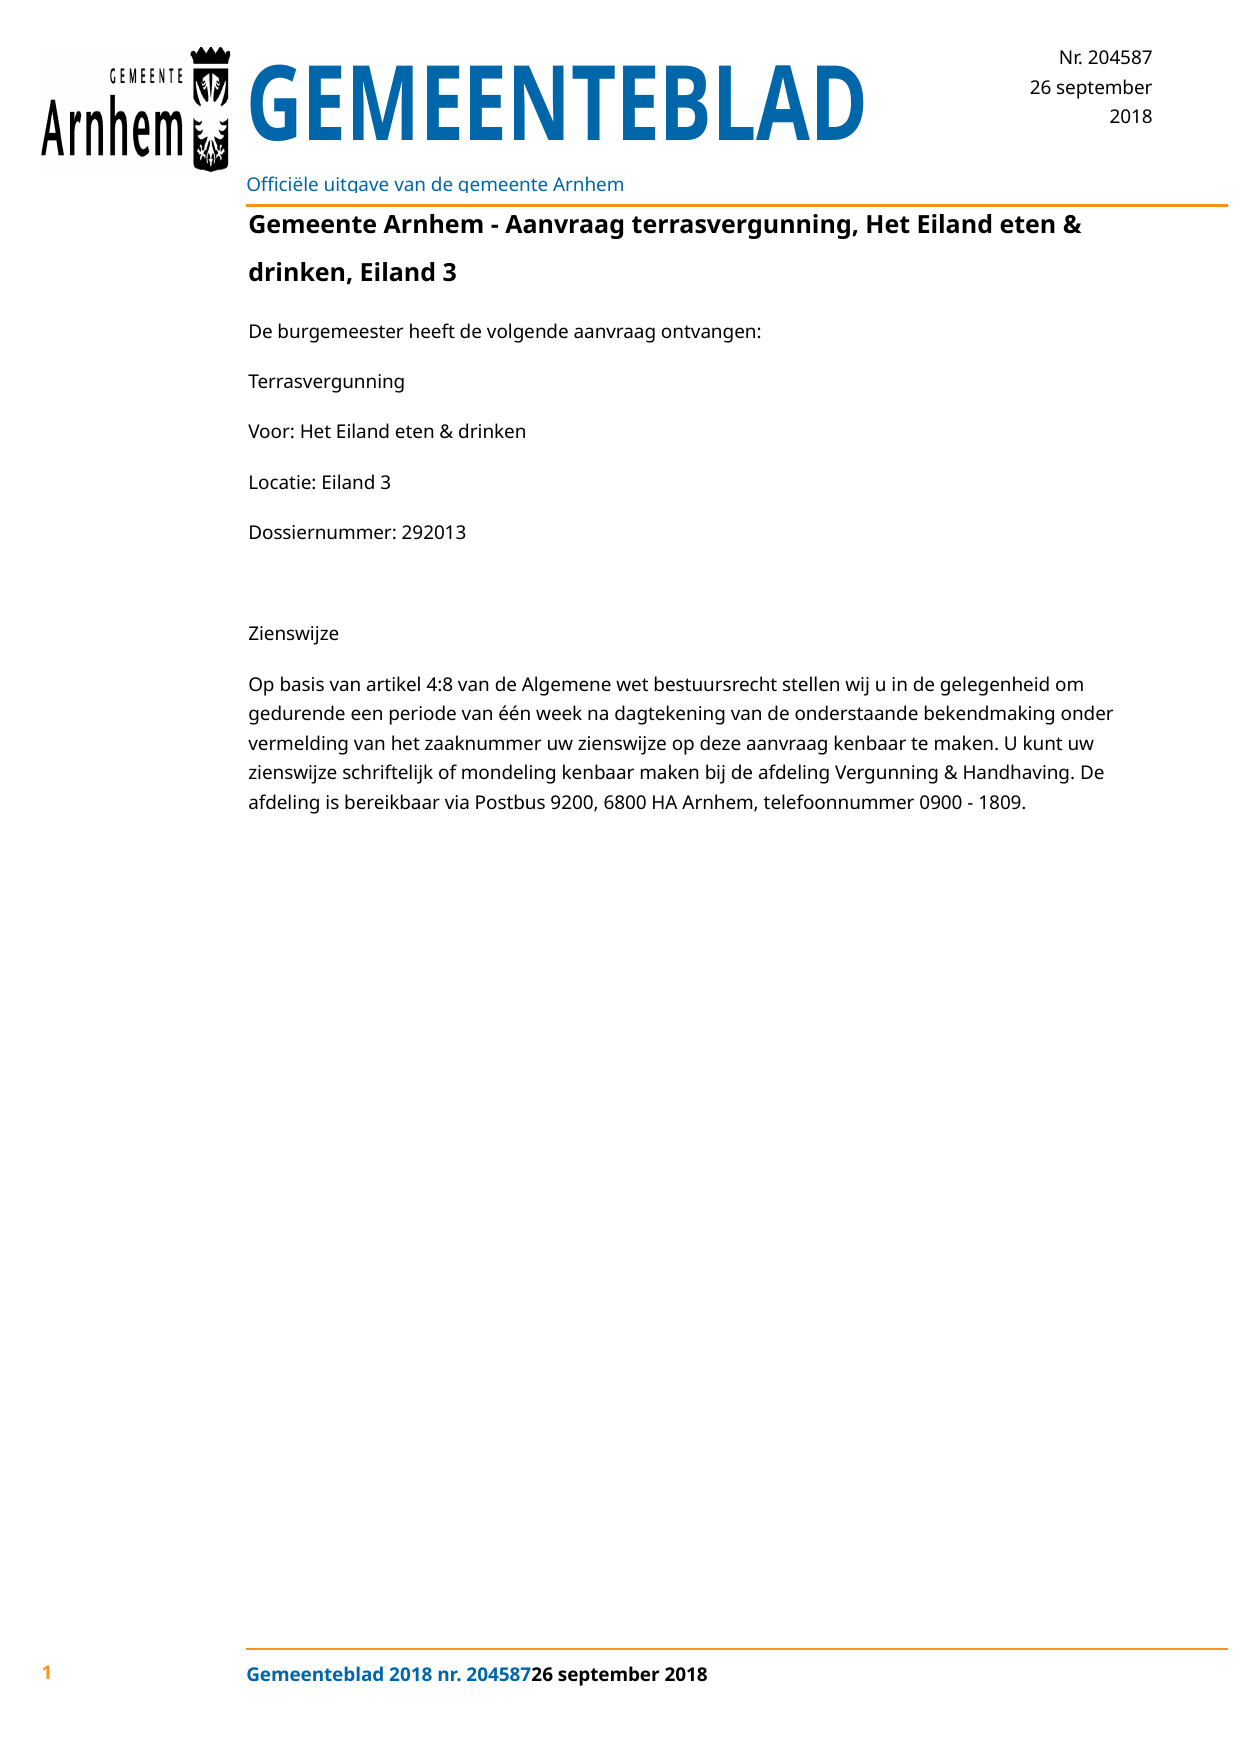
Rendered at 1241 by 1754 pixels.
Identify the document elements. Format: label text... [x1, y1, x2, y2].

text Terrasvergunning [248, 368, 1152, 394]
text Zienswijze [248, 620, 1152, 646]
text De burgemeester heeft de volgende aanvraag ontvangen: [248, 318, 1152, 344]
text Locatie: Eiland 3 [248, 469, 1152, 495]
text Voor: Het Eiland eten & drinken [248, 419, 1152, 444]
picture [41, 47, 231, 172]
text Gemeente Arnhem - Aanvraag terrasvergunning, Het Eiland eten & drinken, Eiland 3 [248, 207, 1152, 288]
text Dossiernummer: 292013 [248, 519, 1152, 545]
text Op basis van artikel 4:8 van de Algemene wet bestuursrecht stellen wij u in de gelegenheid om gedurende een periode van één week na dagtekening van de onderstaande bekendmaking onder vermelding van het zaaknummer uw zienswijze op deze aanvraag kenbaar te maken. U kunt uw zienswijze schriftelijk of mondeling kenbaar maken bij de afdeling Vergunning & Handhaving. De afdeling is bereikbaar via Postbus 9200, 6800 HA Arnhem, telefoonnummer 0900 - 1809. [248, 671, 1152, 815]
